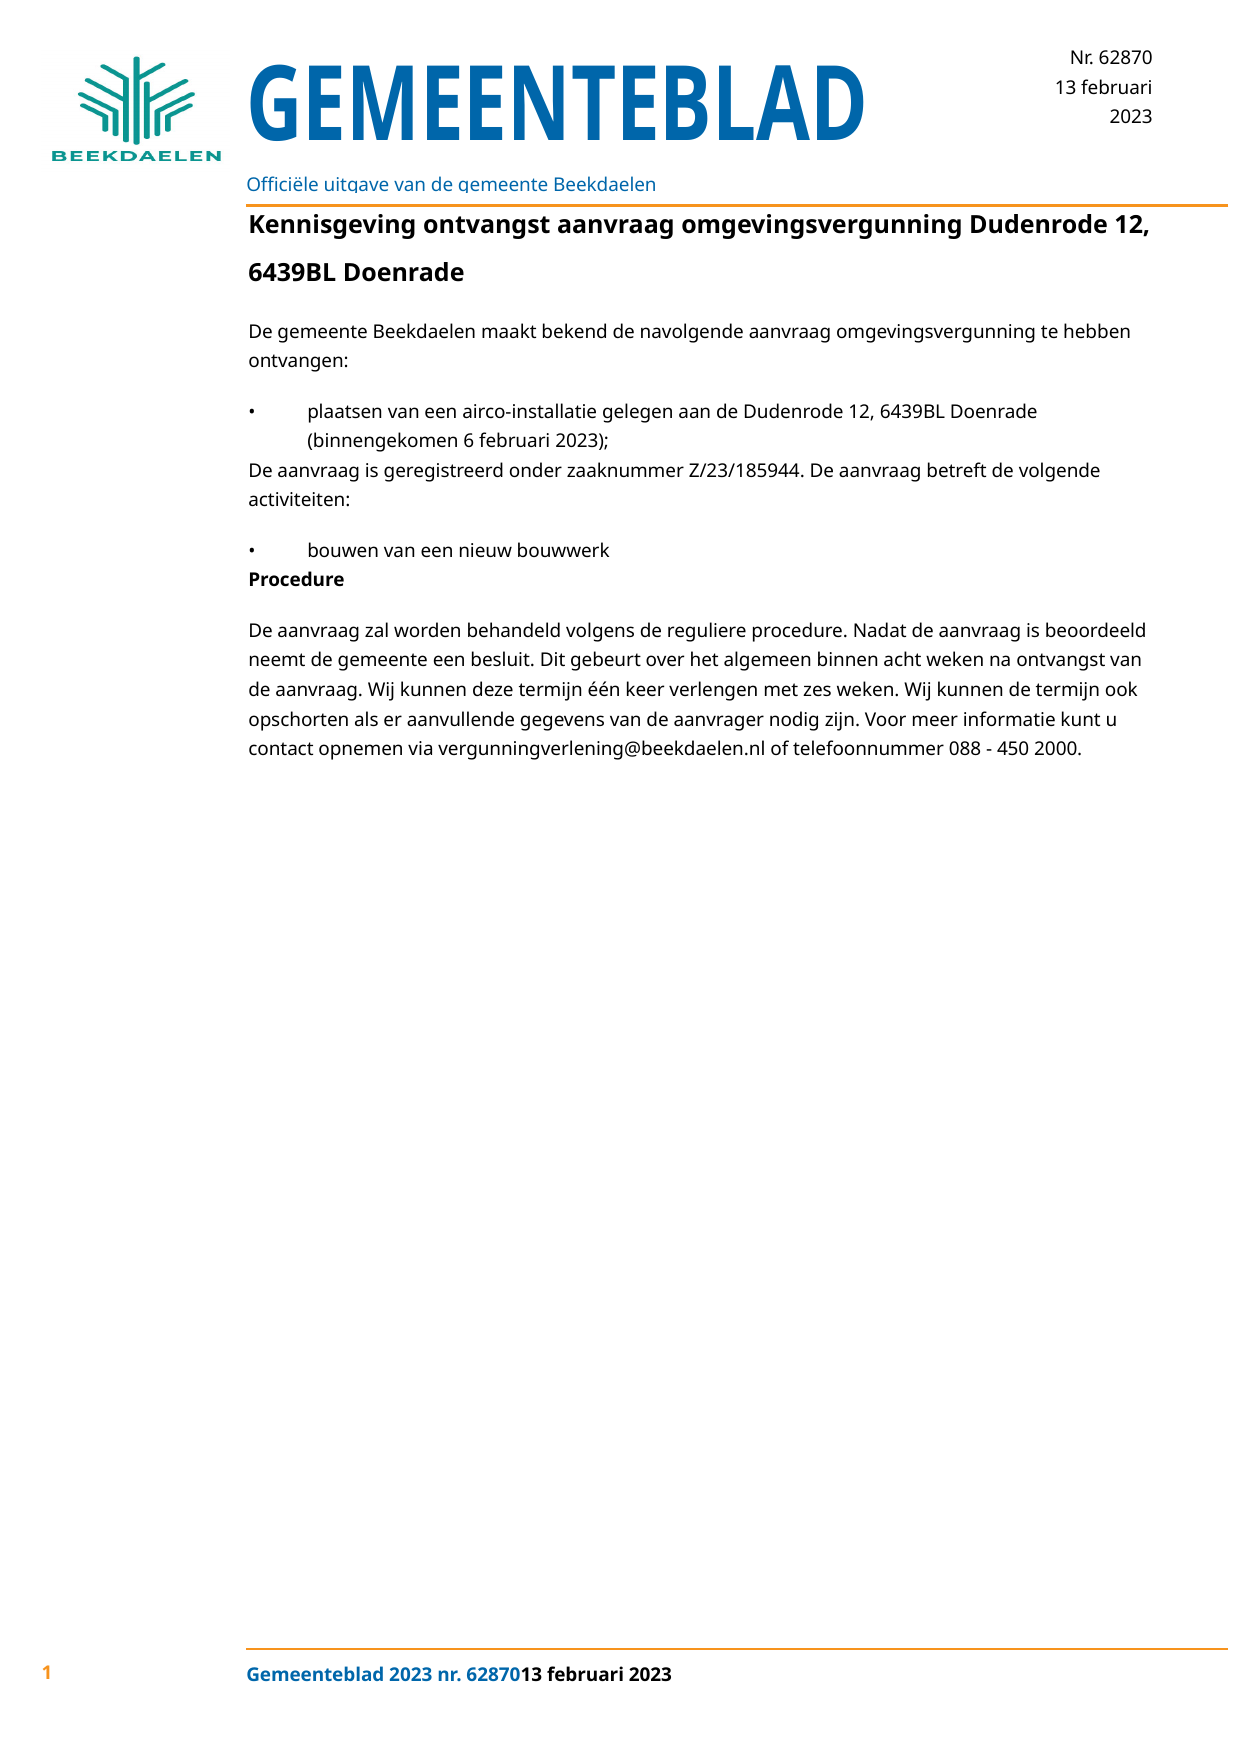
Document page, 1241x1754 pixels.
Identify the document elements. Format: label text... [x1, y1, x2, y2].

text Procedure [248, 567, 1152, 592]
picture [41, 47, 231, 172]
list plaatsen van een airco-installatie gelegen aan de Dudenrode 12, 6439BL Doenrade (binnengekomen 6 februari 2023); [248, 398, 1152, 453]
text De aanvraag is geregistreerd onder zaaknummer Z/23/185944. De aanvraag betreft de volgende activiteiten: [248, 457, 1152, 512]
text De gemeente Beekdaelen maakt bekend de navolgende aanvraag omgevingsvergunning te hebben ontvangen: [248, 318, 1152, 373]
text De aanvraag zal worden behandeld volgens de reguliere procedure. Nadat de aanvraag is beoordeeld neemt de gemeente een besluit. Dit gebeurt over het algemeen binnen acht weken na ontvangst van de aanvraag. Wij kunnen deze termijn één keer verlengen met zes weken. Wij kunnen de termijn ook opschorten als er aanvullende gegevens van de aanvrager nodig zijn. Voor meer informatie kunt u contact opnemen via vergunningverlening@beekdaelen.nl of telefoonnummer 088 - 450 2000. [248, 617, 1152, 761]
list bouwen van een nieuw bouwwerk [248, 537, 1152, 563]
text Kennisgeving ontvangst aanvraag omgevingsvergunning Dudenrode 12, 6439BL Doenrade [248, 207, 1152, 288]
